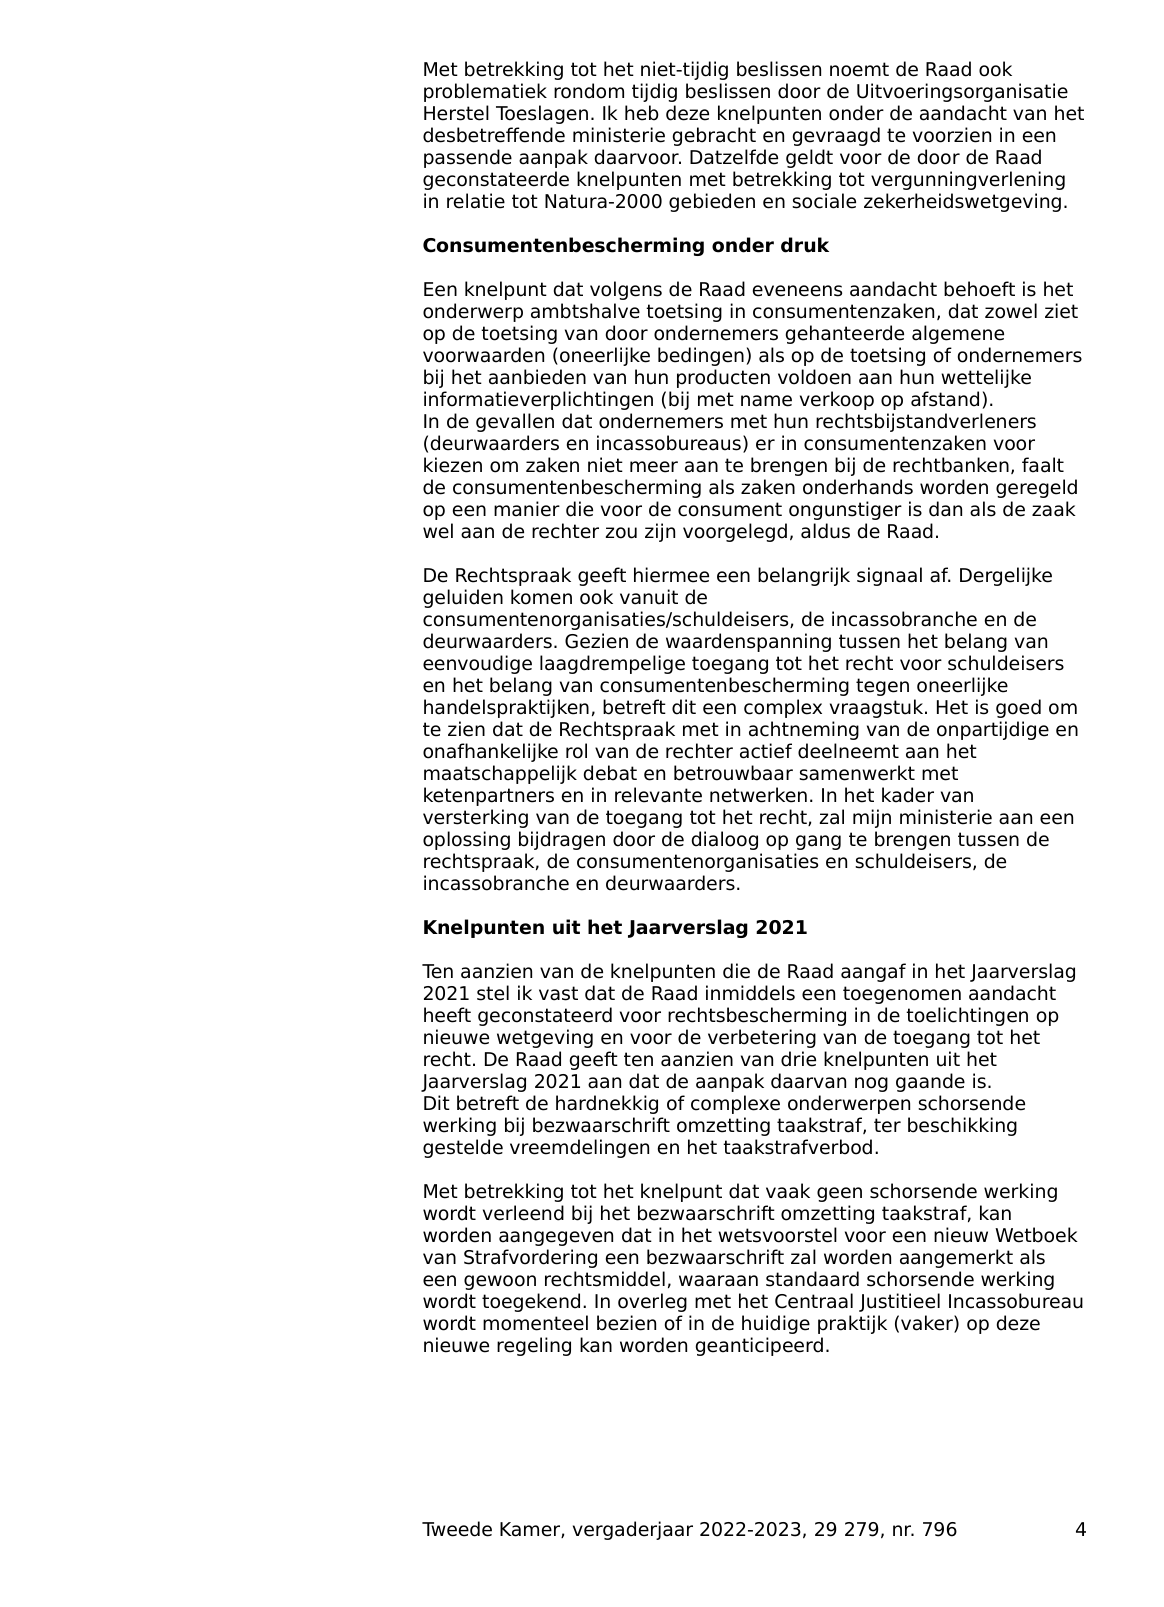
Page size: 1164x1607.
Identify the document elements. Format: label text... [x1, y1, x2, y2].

text Ten aanzien van de knelpunten die de Raad aangaf in het Jaarverslag 2021 stel ik vast dat de Raad inmiddels een toegenomen aandacht heeft geconstateerd voor rechtsbescherming in de toelichtingen op nieuwe wetgeving en voor de verbetering van de toegang tot het recht. De Raad geeft ten aanzien van drie knelpunten uit het Jaarverslag 2021 aan dat de aanpak daarvan nog gaande is. [422, 961, 1087, 1093]
text Dit betreft de hardnekkig of complexe onderwerpen schorsende werking bij bezwaarschrift omzetting taakstraf, ter beschikking gestelde vreemdelingen en het taakstrafverbod. [422, 1093, 1087, 1159]
text In de gevallen dat ondernemers met hun rechtsbijstandverleners (deurwaarders en incassobureaus) er in consumentenzaken voor kiezen om zaken niet meer aan te brengen bij de rechtbanken, faalt de consumentenbescherming als zaken onderhands worden geregeld op een manier die voor de consument ongunstiger is dan als de zaak wel aan de rechter zou zijn voorgelegd, aldus de Raad. [422, 411, 1087, 543]
text De Rechtspraak geeft hiermee een belangrijk signaal af. Dergelijke geluiden komen ook vanuit de consumentenorganisaties/schuldeisers, de incassobranche en de deurwaarders. Gezien de waardenspanning tussen het belang van eenvoudige laagdrempelige toegang tot het recht voor schuldeisers en het belang van consumentenbescherming tegen oneerlijke handelspraktijken, betreft dit een complex vraagstuk. Het is goed om te zien dat de Rechtspraak met in achtneming van de onpartijdige en onafhankelijke rol van de rechter actief deelneemt aan het maatschappelijk debat en betrouwbaar samenwerkt met ketenpartners en in relevante netwerken. In het kader van versterking van de toegang tot het recht, zal mijn ministerie aan een oplossing bijdragen door de dialoog op gang te brengen tussen de rechtspraak, de consumentenorganisaties en schuldeisers, de incassobranche en deurwaarders. [422, 565, 1087, 895]
subtitle Consumentenbescherming onder druk [422, 235, 1087, 257]
text Een knelpunt dat volgens de Raad eveneens aandacht behoeft is het onderwerp ambtshalve toetsing in consumentenzaken, dat zowel ziet op de toetsing van door ondernemers gehanteerde algemene voorwaarden (oneerlijke bedingen) als op de toetsing of ondernemers bij het aanbieden van hun producten voldoen aan hun wettelijke informatieverplichtingen (bij met name verkoop op afstand). [422, 279, 1087, 411]
text Met betrekking tot het niet-tijdig beslissen noemt de Raad ook problematiek rondom tijdig beslissen door de Uitvoeringsorganisatie Herstel Toeslagen. Ik heb deze knelpunten onder de aandacht van het desbetreffende ministerie gebracht en gevraagd te voorzien in een passende aanpak daarvoor. Datzelfde geldt voor de door de Raad geconstateerde knelpunten met betrekking tot vergunningverlening in relatie tot Natura-2000 gebieden en sociale zekerheidswetgeving. [422, 59, 1087, 213]
text Met betrekking tot het knelpunt dat vaak geen schorsende werking wordt verleend bij het bezwaarschrift omzetting taakstraf, kan worden aangegeven dat in het wetsvoorstel voor een nieuw Wetboek van Strafvordering een bezwaarschrift zal worden aangemerkt als een gewoon rechtsmiddel, waaraan standaard schorsende werking wordt toegekend. In overleg met het Centraal Justitieel Incassobureau wordt momenteel bezien of in de huidige praktijk (vaker) op deze nieuwe regeling kan worden geanticipeerd. [422, 1181, 1087, 1357]
subtitle Knelpunten uit het Jaarverslag 2021 [422, 917, 1087, 939]
